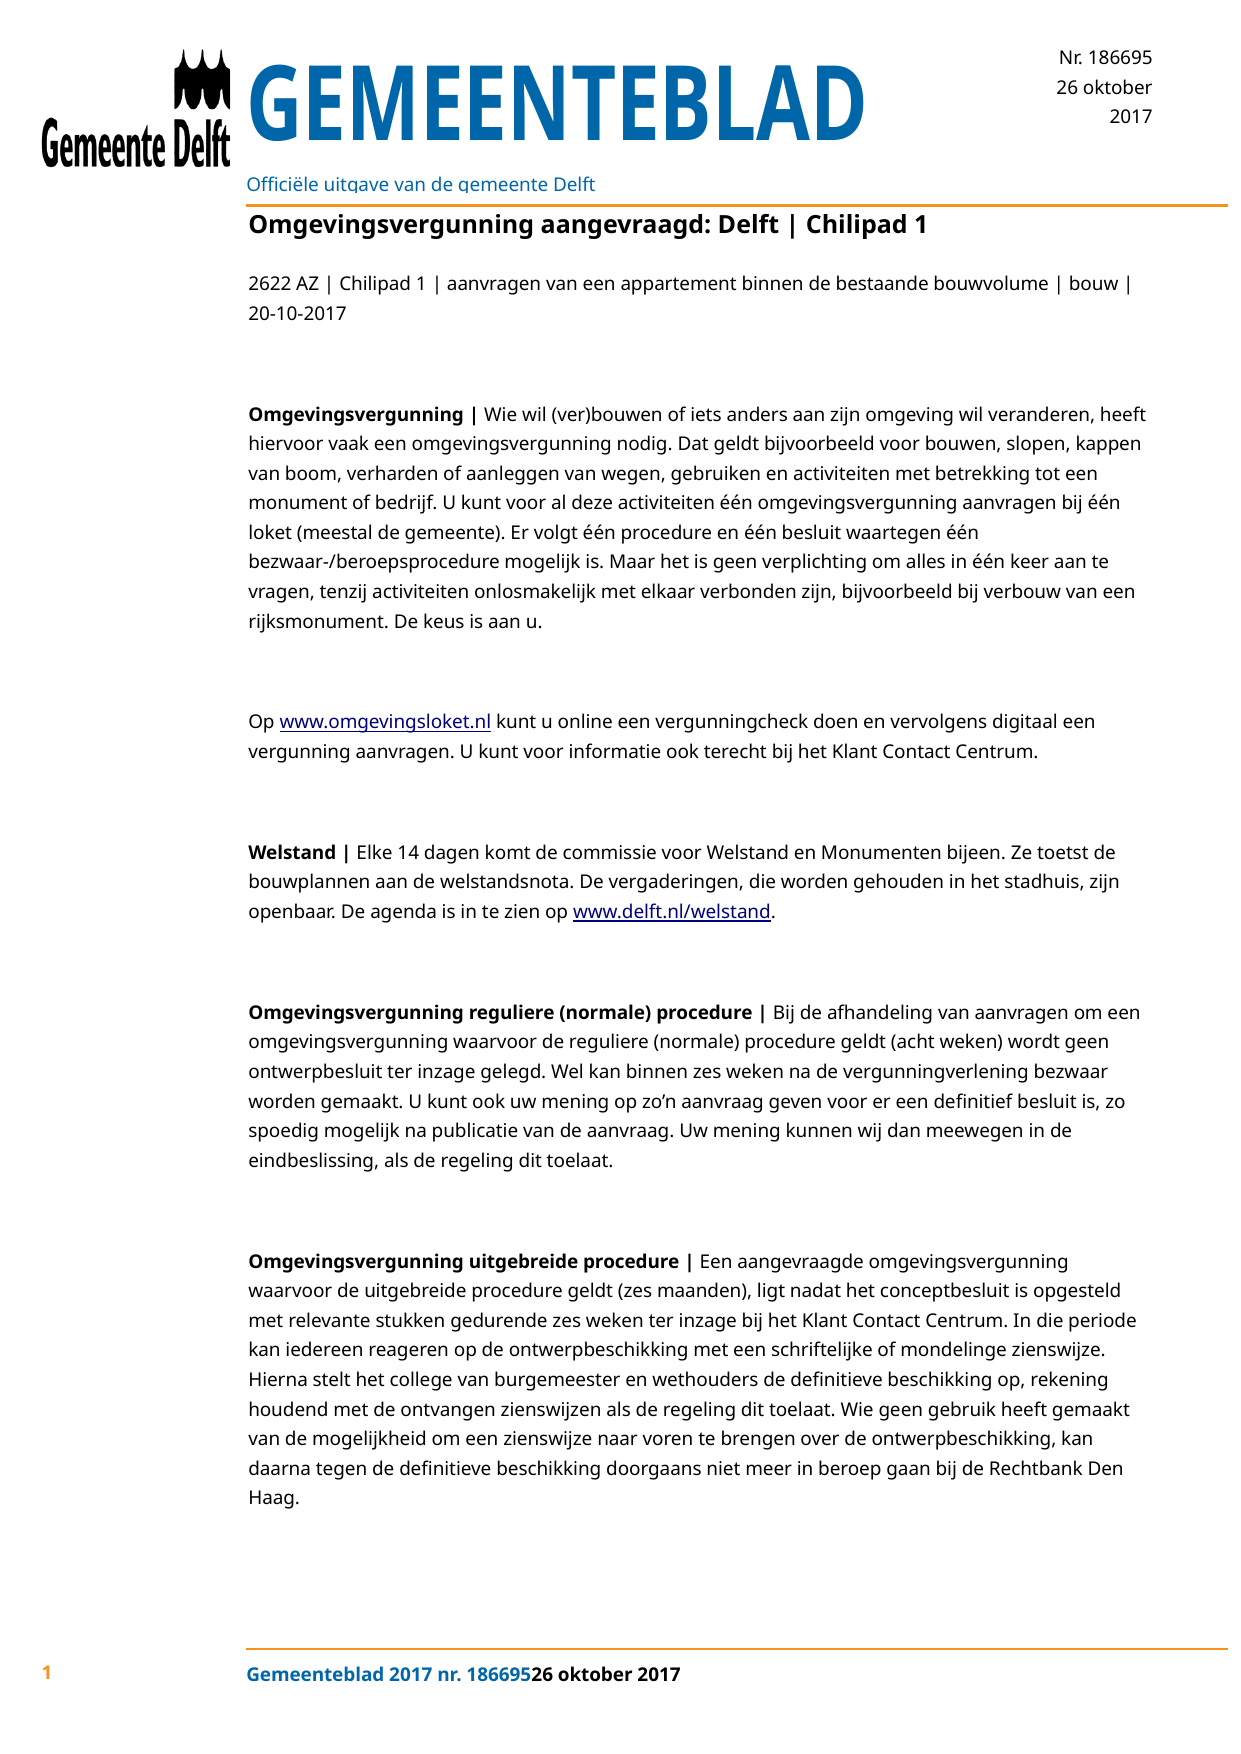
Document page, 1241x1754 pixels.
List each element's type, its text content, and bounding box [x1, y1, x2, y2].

text Omgevingsvergunning uitgebreide procedure | Een aangevraagde omgevingsvergunning waarvoor de uitgebreide procedure geldt (zes maanden), ligt nadat het conceptbesluit is opgesteld met relevante stukken gedurende zes weken ter inzage bij het Klant Contact Centrum. In die periode kan iedereen reageren op de ontwerpbeschikking met een schriftelijke of mondelinge zienswijze. Hierna stelt het college van burgemeester en wethouders de definitieve beschikking op, rekening houdend met de ontvangen zienswijzen als de regeling dit toelaat. Wie geen gebruik heeft gemaakt van de mogelijkheid om een zienswijze naar voren te brengen over de ontwerpbeschikking, kan daarna tegen de definitieve beschikking doorgaans niet meer in beroep gaan bij de Rechtbank Den Haag. [248, 1248, 1152, 1510]
text Omgevingsvergunning aangevraagd: Delft | Chilipad 1 [248, 207, 1152, 241]
picture [41, 47, 231, 172]
text Op www.omgevingsloket.nl kunt u online een vergunningcheck doen en vervolgens digitaal een vergunning aanvragen. U kunt voor informatie ook terecht bij het Klant Contact Centrum. [248, 709, 1152, 764]
text 2622 AZ | Chilipad 1 | aanvragen van een appartement binnen de bestaande bouwvolume | bouw | 20-10-2017 [248, 270, 1152, 326]
text Omgevingsvergunning | Wie wil (ver)bouwen of iets anders aan zijn omgeving wil veranderen, heeft hiervoor vaak een omgevingsvergunning nodig. Dat geldt bijvoorbeeld voor bouwen, slopen, kappen van boom, verharden of aanleggen van wegen, gebruiken en activiteiten met betrekking tot een monument of bedrijf. U kunt voor al deze activiteiten één omgevingsvergunning aanvragen bij één loket (meestal de gemeente). Er volgt één procedure en één besluit waartegen één bezwaar-/beroepsprocedure mogelijk is. Maar het is geen verplichting om alles in één keer aan te vragen, tenzij activiteiten onlosmakelijk met elkaar verbonden zijn, bijvoorbeeld bij verbouw van een rijksmonument. De keus is aan u. [248, 401, 1152, 633]
text Welstand | Elke 14 dagen komt de commissie voor Welstand en Monumenten bijeen. Ze toetst de bouwplannen aan de welstandsnota. De vergaderingen, die worden gehouden in het stadhuis, zijn openbaar. De agenda is in te zien op www.delft.nl/welstand. [248, 839, 1152, 924]
text Omgevingsvergunning reguliere (normale) procedure | Bij de afhandeling van aanvragen om een omgevingsvergunning waarvoor de reguliere (normale) procedure geldt (acht weken) wordt geen ontwerpbesluit ter inzage gelegd. Wel kan binnen zes weken na de vergunningverlening bezwaar worden gemaakt. U kunt ook uw mening op zo’n aanvraag geven voor er een definitief besluit is, zo spoedig mogelijk na publicatie van de aanvraag. Uw mening kunnen wij dan meewegen in de eindbeslissing, als de regeling dit toelaat. [248, 999, 1152, 1173]
